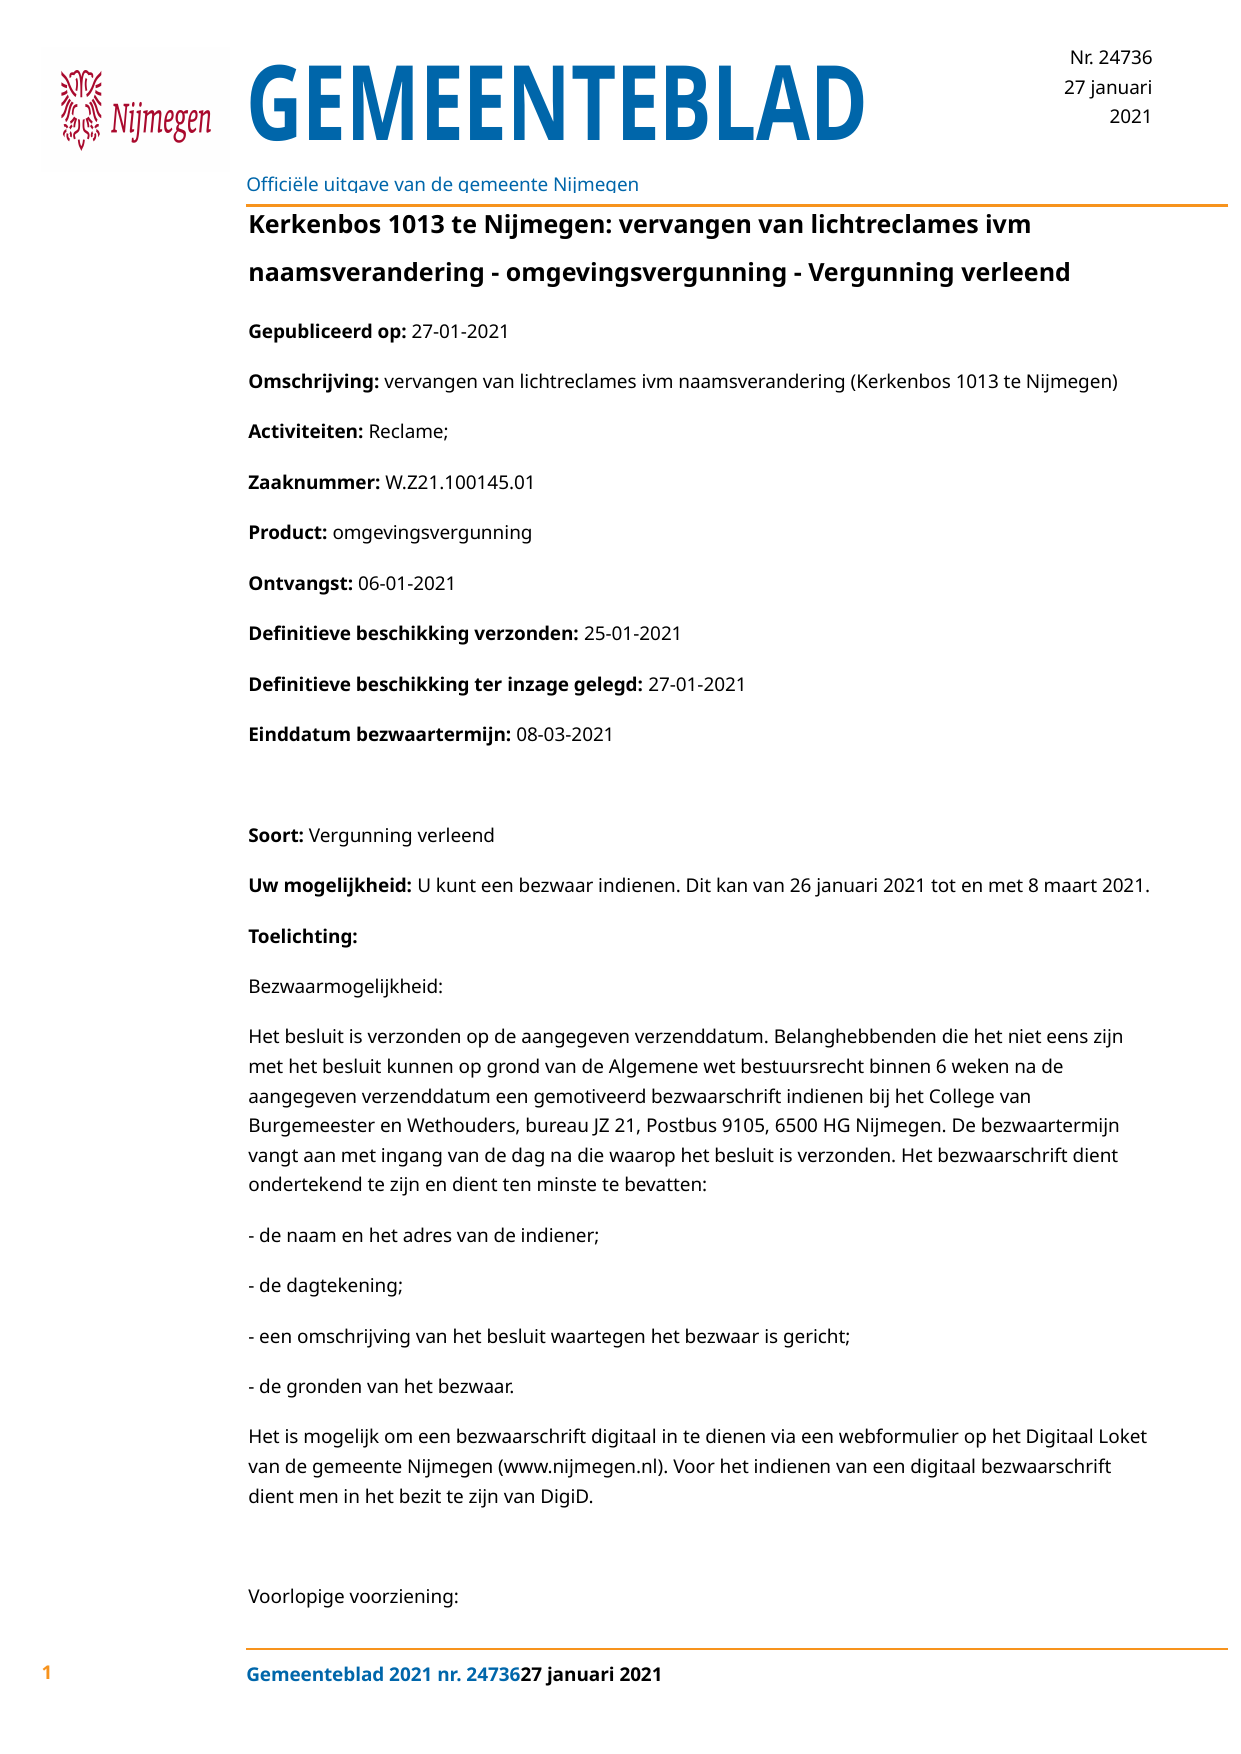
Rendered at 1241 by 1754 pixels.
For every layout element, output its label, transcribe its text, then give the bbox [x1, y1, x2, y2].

text Definitieve beschikking ter inzage gelegd: 27-01-2021 [248, 671, 1152, 697]
text Zaaknummer: W.Z21.100145.01 [248, 469, 1152, 495]
text Het besluit is verzonden op de aangegeven verzenddatum. Belanghebbenden die het niet eens zijn met het besluit kunnen op grond van de Algemene wet bestuursrecht binnen 6 weken na de aangegeven verzenddatum een gemotiveerd bezwaarschrift indienen bij het College van Burgemeester en Wethouders, bureau JZ 21, Postbus 9105, 6500 HG Nijmegen. De bezwaartermijn vangt aan met ingang van de dag na die waarop het besluit is verzonden. Het bezwaarschrift dient ondertekend te zijn en dient ten minste te bevatten: [248, 1024, 1152, 1197]
text Definitieve beschikking verzonden: 25-01-2021 [248, 620, 1152, 646]
text Toelichting: [248, 923, 1152, 949]
text - de gronden van het bezwaar. [248, 1373, 1152, 1399]
text - de naam en het adres van de indiener; [248, 1222, 1152, 1248]
text Gepubliceerd op: 27-01-2021 [248, 318, 1152, 344]
text Uw mogelijkheid: U kunt een bezwaar indienen. Dit kan van 26 januari 2021 tot en met 8 maart 2021. [248, 872, 1152, 898]
text Soort: Vergunning verleend [248, 822, 1152, 848]
text Omschrijving: vervangen van lichtreclames ivm naamsverandering (Kerkenbos 1013 te Nijmegen) [248, 368, 1152, 394]
text Activiteiten: Reclame; [248, 419, 1152, 444]
text - de dagtekening; [248, 1272, 1152, 1298]
text Einddatum bezwaartermijn: 08-03-2021 [248, 721, 1152, 747]
text Kerkenbos 1013 te Nijmegen: vervangen van lichtreclames ivm naamsverandering - omgevingsvergunning - Vergunning verleend [248, 207, 1152, 288]
picture [41, 47, 231, 172]
text Voorlopige voorziening: [248, 1584, 1152, 1609]
text - een omschrijving van het besluit waartegen het bezwaar is gericht; [248, 1323, 1152, 1349]
text Het is mogelijk om een bezwaarschrift digitaal in te dienen via een webformulier op het Digitaal Loket van de gemeente Nijmegen (www.nijmegen.nl). Voor het indienen van een digitaal bezwaarschrift dient men in het bezit te zijn van DigiD. [248, 1424, 1152, 1509]
text Ontvangst: 06-01-2021 [248, 570, 1152, 596]
text Product: omgevingsvergunning [248, 519, 1152, 545]
text Bezwaarmogelijkheid: [248, 973, 1152, 999]
